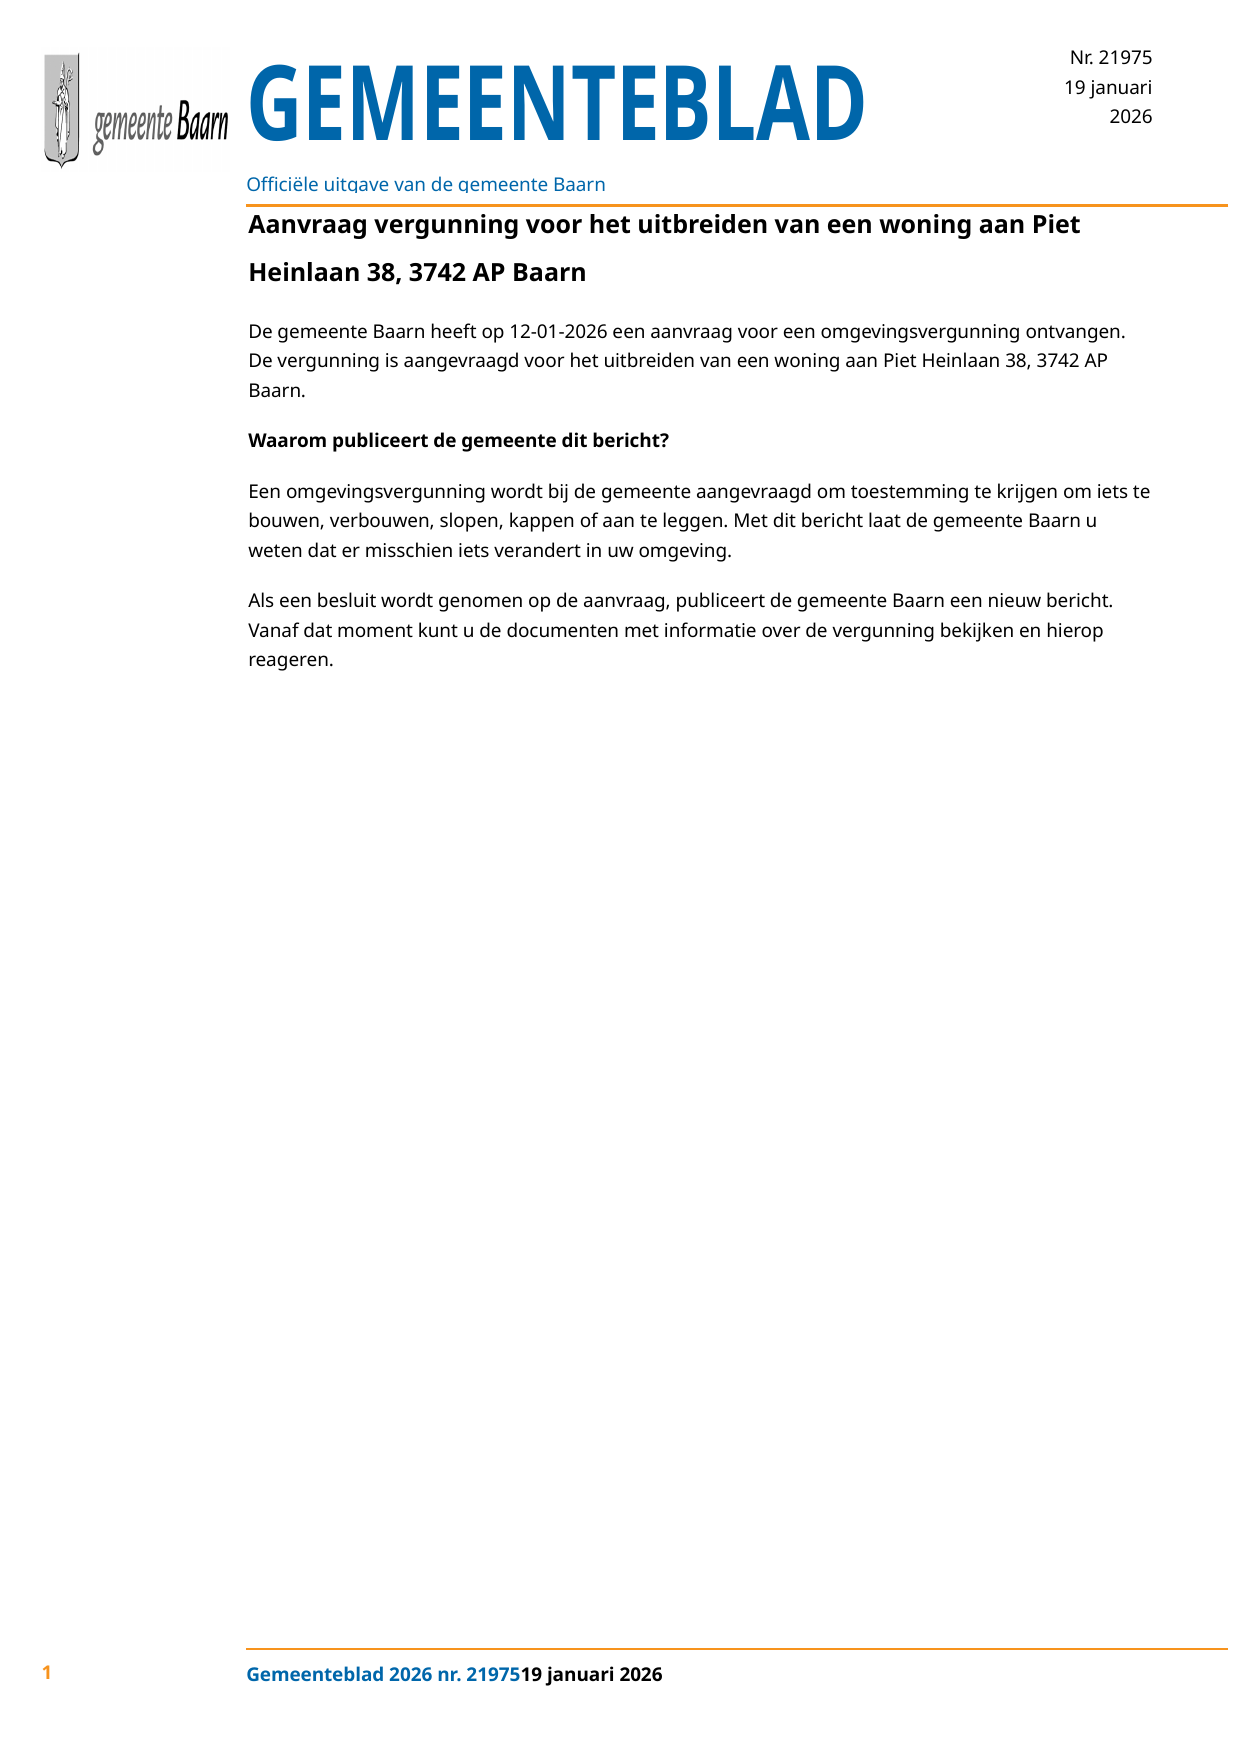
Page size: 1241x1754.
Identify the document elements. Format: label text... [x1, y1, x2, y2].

text Als een besluit wordt genomen op de aanvraag, publiceert de gemeente Baarn een nieuw bericht. Vanaf dat moment kunt u de documenten met informatie over de vergunning bekijken en hierop reageren. [248, 587, 1152, 672]
text De gemeente Baarn heeft op 12-01-2026 een aanvraag voor een omgevingsvergunning ontvangen. De vergunning is aangevraagd voor het uitbreiden van een woning aan Piet Heinlaan 38, 3742 AP Baarn. [248, 318, 1152, 403]
text Waarom publiceert de gemeente dit bericht? [248, 427, 1152, 453]
text Aanvraag vergunning voor het uitbreiden van een woning aan Piet Heinlaan 38, 3742 AP Baarn [248, 207, 1152, 288]
picture [41, 47, 231, 172]
text Een omgevingsvergunning wordt bij de gemeente aangevraagd om toestemming te krijgen om iets te bouwen, verbouwen, slopen, kappen of aan te leggen. Met dit bericht laat de gemeente Baarn u weten dat er misschien iets verandert in uw omgeving. [248, 478, 1152, 563]
